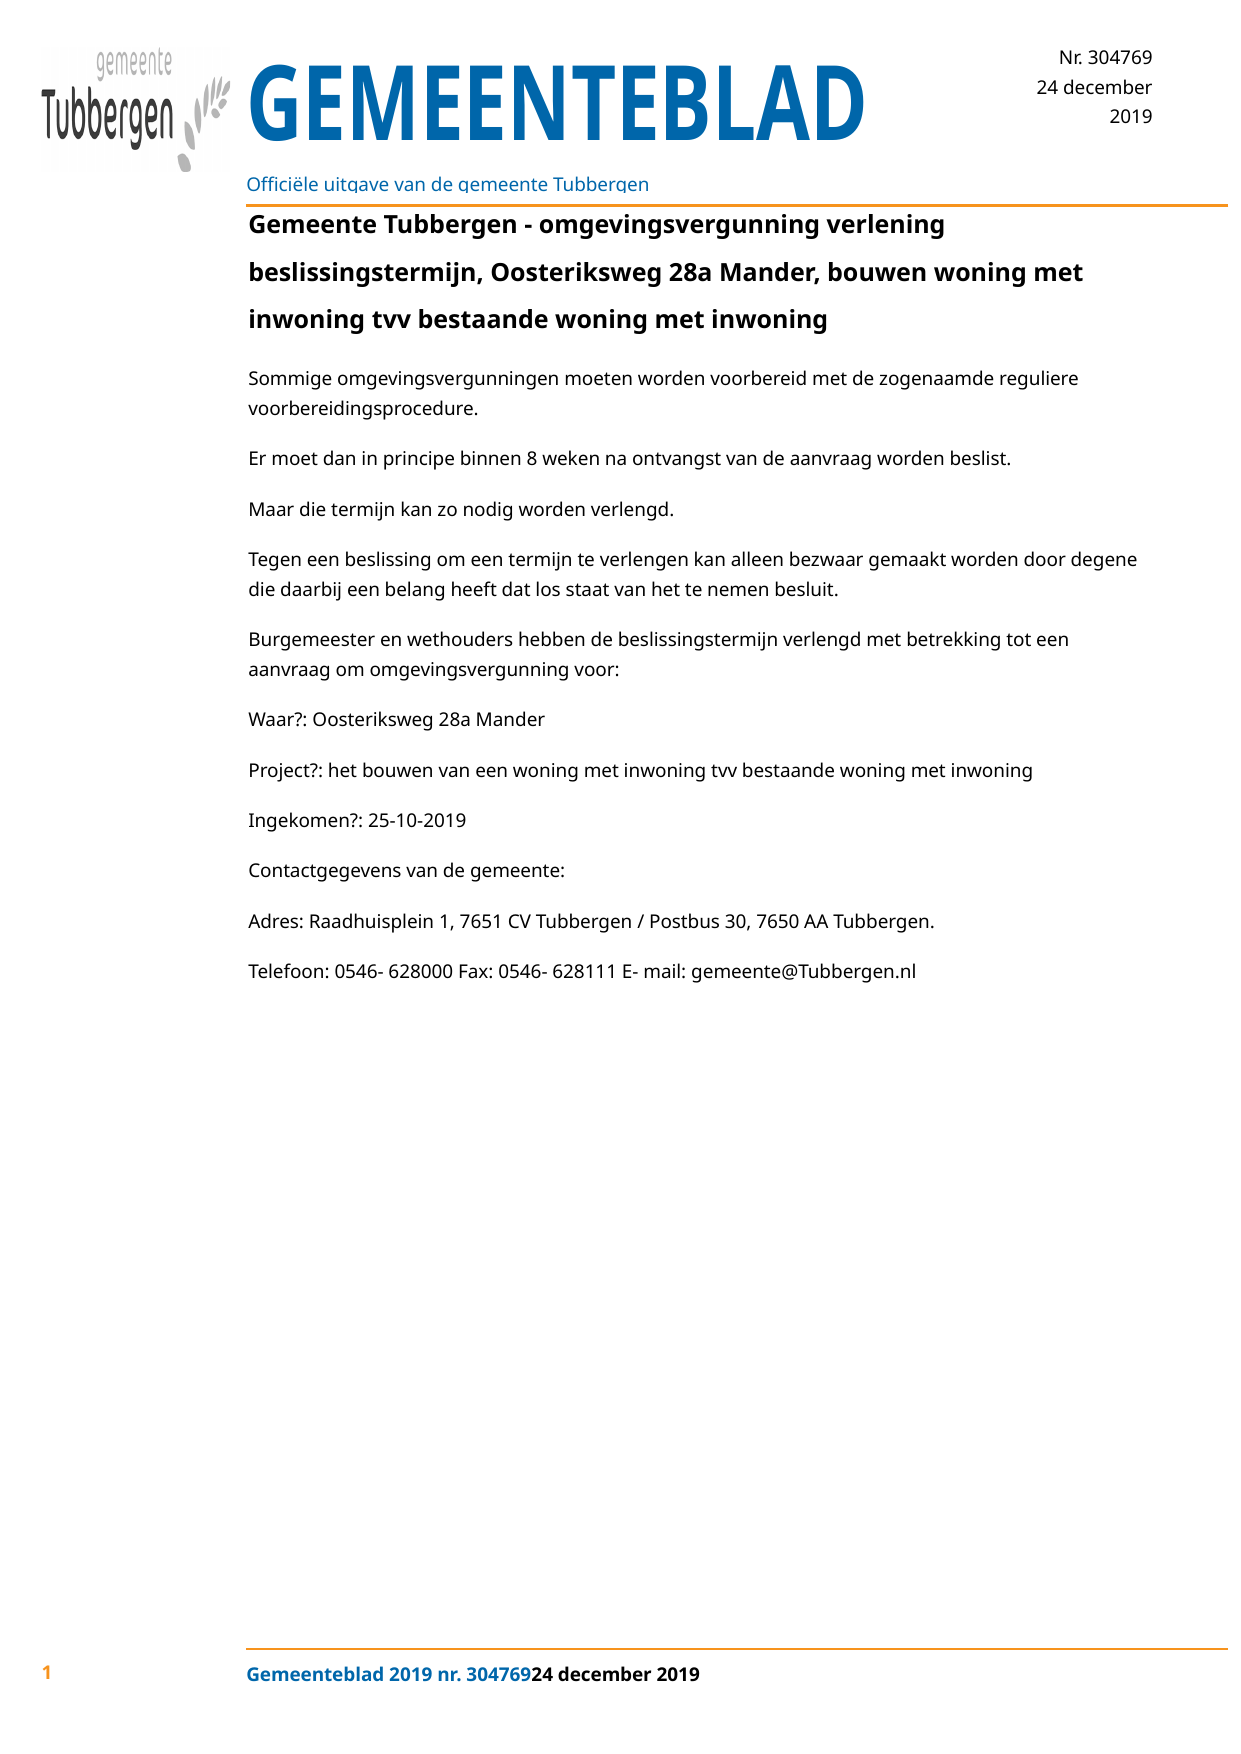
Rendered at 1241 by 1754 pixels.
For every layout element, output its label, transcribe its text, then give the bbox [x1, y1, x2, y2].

text Adres: Raadhuisplein 1, 7651 CV Tubbergen / Postbus 30, 7650 AA Tubbergen. [248, 908, 1152, 934]
text Er moet dan in principe binnen 8 weken na ontvangst van de aanvraag worden beslist. [248, 446, 1152, 471]
text Waar?: Oosteriksweg 28a Mander [248, 706, 1152, 732]
text Tegen een beslissing om een termijn te verlengen kan alleen bezwaar gemaakt worden door degene die daarbij een belang heeft dat los staat van het te nemen besluit. [248, 546, 1152, 602]
text Telefoon: 0546- 628000 Fax: 0546- 628111 E- mail: gemeente@Tubbergen.nl [248, 958, 1152, 984]
text Contactgegevens van de gemeente: [248, 858, 1152, 883]
text Sommige omgevingsvergunningen moeten worden voorbereid met de zogenaamde reguliere voorbereidingsprocedure. [248, 366, 1152, 421]
text Ingekomen?: 25-10-2019 [248, 807, 1152, 833]
text Burgemeester en wethouders hebben de beslissingstermijn verlengd met betrekking tot een aanvraag om omgevingsvergunning voor: [248, 626, 1152, 682]
text Gemeente Tubbergen - omgevingsvergunning verlening beslissingstermijn, Oosteriksweg 28a Mander, bouwen woning met inwoning tvv bestaande woning met inwoning [248, 207, 1152, 336]
picture [41, 47, 231, 172]
text Project?: het bouwen van een woning met inwoning tvv bestaande woning met inwoning [248, 757, 1152, 782]
text Maar die termijn kan zo nodig worden verlengd. [248, 496, 1152, 522]
